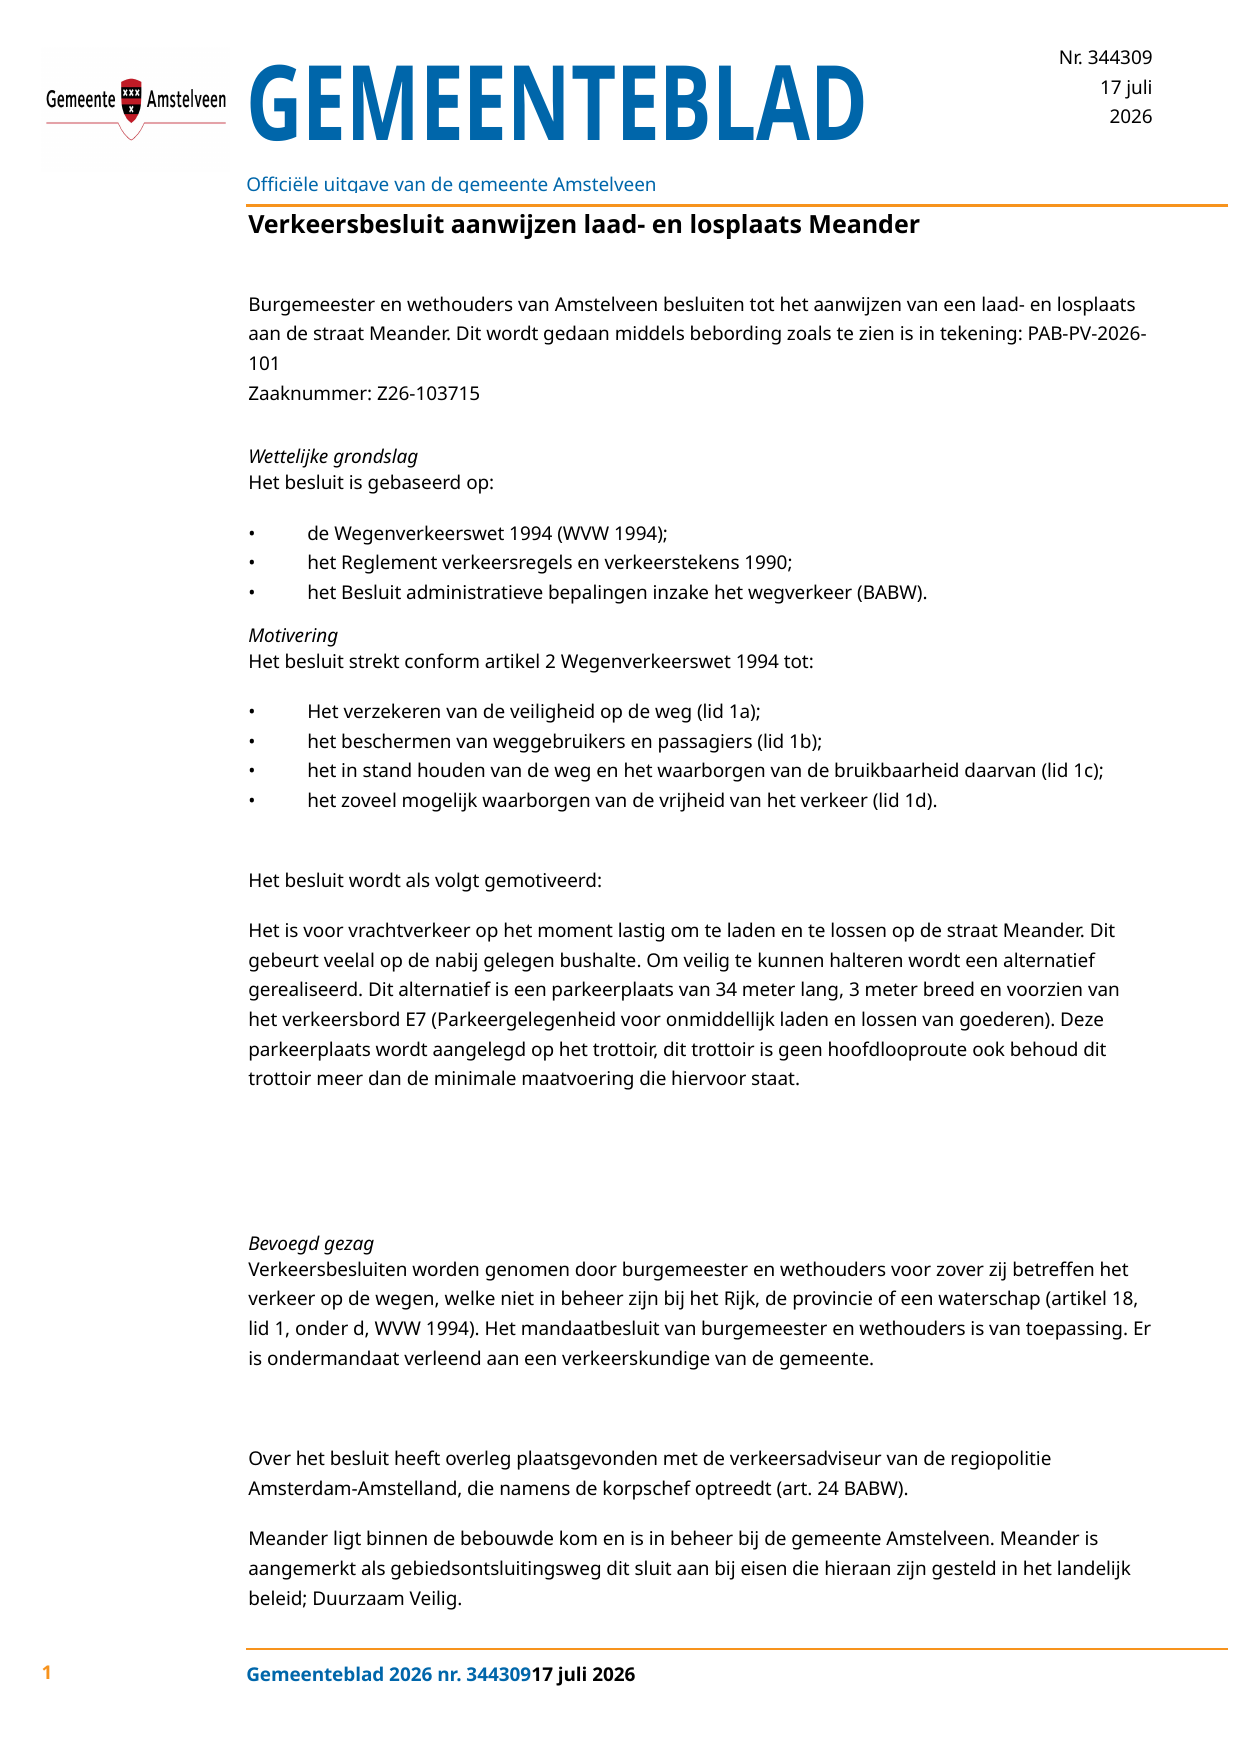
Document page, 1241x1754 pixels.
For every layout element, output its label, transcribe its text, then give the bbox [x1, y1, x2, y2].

text Verkeersbesluiten worden genomen door burgemeester en wethouders voor zover zij betreffen het verkeer op de wegen, welke niet in beheer zijn bij het Rijk, de provincie of een waterschap (artikel 18, lid 1, onder d, WVW 1994). Het mandaatbesluit van burgemeester en wethouders is van toepassing. Er is ondermandaat verleend aan een verkeerskundige van de gemeente. [248, 1256, 1152, 1370]
text Meander ligt binnen de bebouwde kom en is in beheer bij de gemeente Amstelveen. Meander is aangemerkt als gebiedsontsluitingsweg dit sluit aan bij eisen die hieraan zijn gesteld in het landelijk beleid; Duurzaam Veilig. [248, 1526, 1152, 1610]
text Het besluit wordt als volgt gemotiveerd: [248, 867, 1152, 893]
text Het besluit is gebaseerd op: [248, 469, 1152, 495]
text Over het besluit heeft overleg plaatsgevonden met de verkeersadviseur van de regiopolitie Amsterdam-Amstelland, die namens de korpschef optreedt (art. 24 BABW). [248, 1446, 1152, 1501]
text Motivering [248, 622, 1152, 648]
text Burgemeester en wethouders van Amstelveen besluiten tot het aanwijzen van een laad- en losplaats aan de straat Meander. Dit wordt gedaan middels bebording zoals te zien is in tekening: PAB-PV-2026-101 [248, 291, 1152, 376]
list Het verzekeren van de veiligheid op de weg (lid 1a); [248, 698, 1152, 724]
text Wettelijke grondslag [248, 444, 1152, 469]
list het Reglement verkeersregels en verkeerstekens 1990; [248, 549, 1152, 575]
picture [41, 47, 231, 172]
list het in stand houden van de weg en het waarborgen van de bruikbaarheid daarvan (lid 1c); [248, 757, 1152, 783]
text Zaaknummer: Z26-103715 [248, 380, 1152, 406]
text Verkeersbesluit aanwijzen laad- en losplaats Meander [248, 207, 1152, 241]
list het zoveel mogelijk waarborgen van de vrijheid van het verkeer (lid 1d). [248, 787, 1152, 813]
list het beschermen van weggebruikers en passagiers (lid 1b); [248, 728, 1152, 754]
text Het is voor vrachtverkeer op het moment lastig om te laden en te lossen op de straat Meander. Dit gebeurt veelal op de nabij gelegen bushalte. Om veilig te kunnen halteren wordt een alternatief gerealiseerd. Dit alternatief is een parkeerplaats van 34 meter lang, 3 meter breed en voorzien van het verkeersbord E7 (Parkeergelegenheid voor onmiddellijk laden en lossen van goederen). Deze parkeerplaats wordt aangelegd op het trottoir, dit trottoir is geen hoofdlooproute ook behoud dit trottoir meer dan de minimale maatvoering die hiervoor staat. [248, 917, 1152, 1091]
text Het besluit strekt conform artikel 2 Wegenverkeerswet 1994 tot: [248, 648, 1152, 674]
list de Wegenverkeerswet 1994 (WVW 1994); [248, 520, 1152, 546]
list het Besluit administratieve bepalingen inzake het wegverkeer (BABW). [248, 579, 1152, 605]
text Bevoegd gezag [248, 1230, 1152, 1256]
